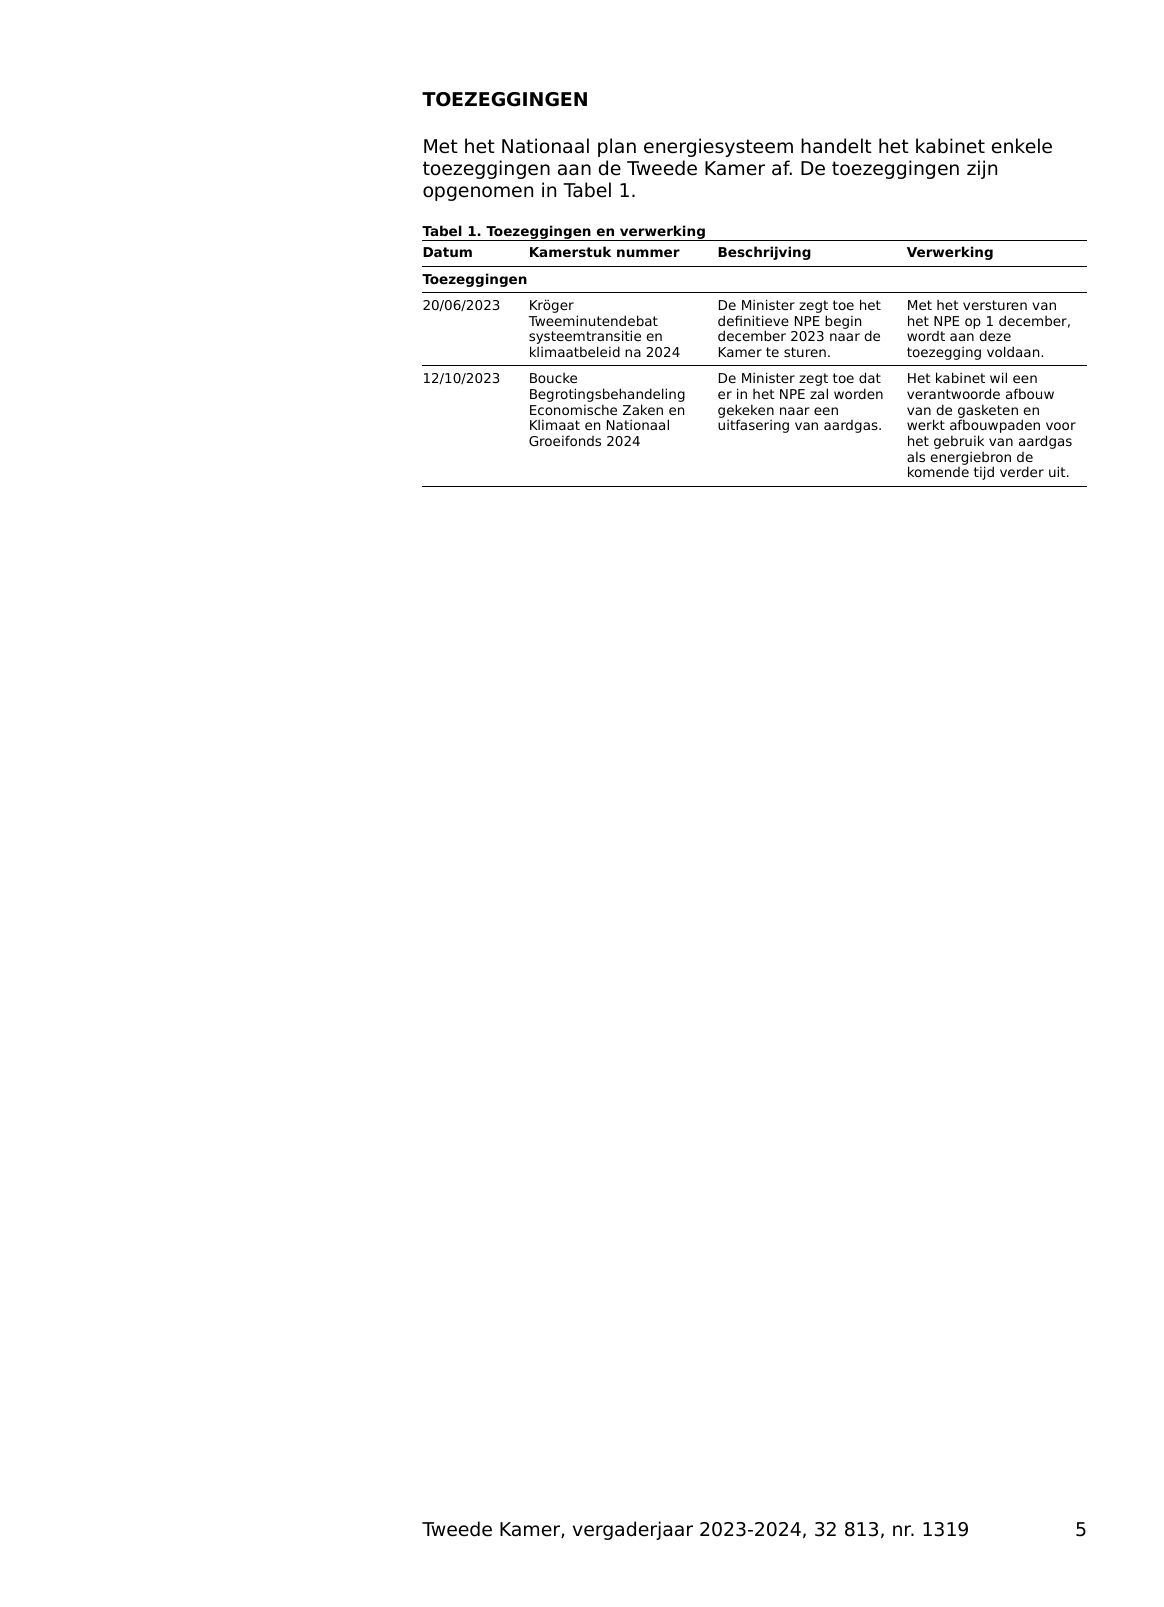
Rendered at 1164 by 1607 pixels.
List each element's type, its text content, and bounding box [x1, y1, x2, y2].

table_cell Boucke Begrotingsbehandeling Economische Zaken en Klimaat en Nationaal Groeifonds 2024 [523, 366, 712, 486]
table_cell Beschrijving [712, 241, 901, 266]
table_cell Met het versturen van het NPE op 1 december, wordt aan deze toezegging voldaan. [901, 293, 1087, 365]
subtitle TOEZEGGINGEN [77, 89, 1087, 111]
table_cell De Minister zegt toe dat er in het NPE zal worden gekeken naar een uitfasering van aardgas. [712, 366, 901, 486]
table_cell Het kabinet wil een verantwoorde afbouw van de gasketen en werkt afbouwpaden voor het gebruik van aardgas als energiebron de komende tijd verder uit. [901, 366, 1087, 486]
table_cell Kröger Tweeminutendebat systeemtransitie en klimaatbeleid na 2024 [523, 293, 712, 365]
table_cell Datum [422, 241, 523, 266]
table_cell 12/10/2023 [422, 366, 523, 486]
table_cell Kamerstuk nummer [523, 241, 712, 266]
table_cell 20/06/2023 [422, 293, 523, 365]
table_cell Verwerking [901, 241, 1087, 266]
table_cell De Minister zegt toe het definitieve NPE begin december 2023 naar de Kamer te sturen. [712, 293, 901, 365]
table_header Tabel 1. Toezeggingen en verwerking [422, 224, 1087, 239]
text Met het Nationaal plan energiesysteem handelt het kabinet enkele toezeggingen aan de Tweede Kamer af. De toezeggingen zijn opgenomen in Tabel 1. [422, 136, 1087, 202]
table_cell Toezeggingen [422, 267, 1087, 292]
